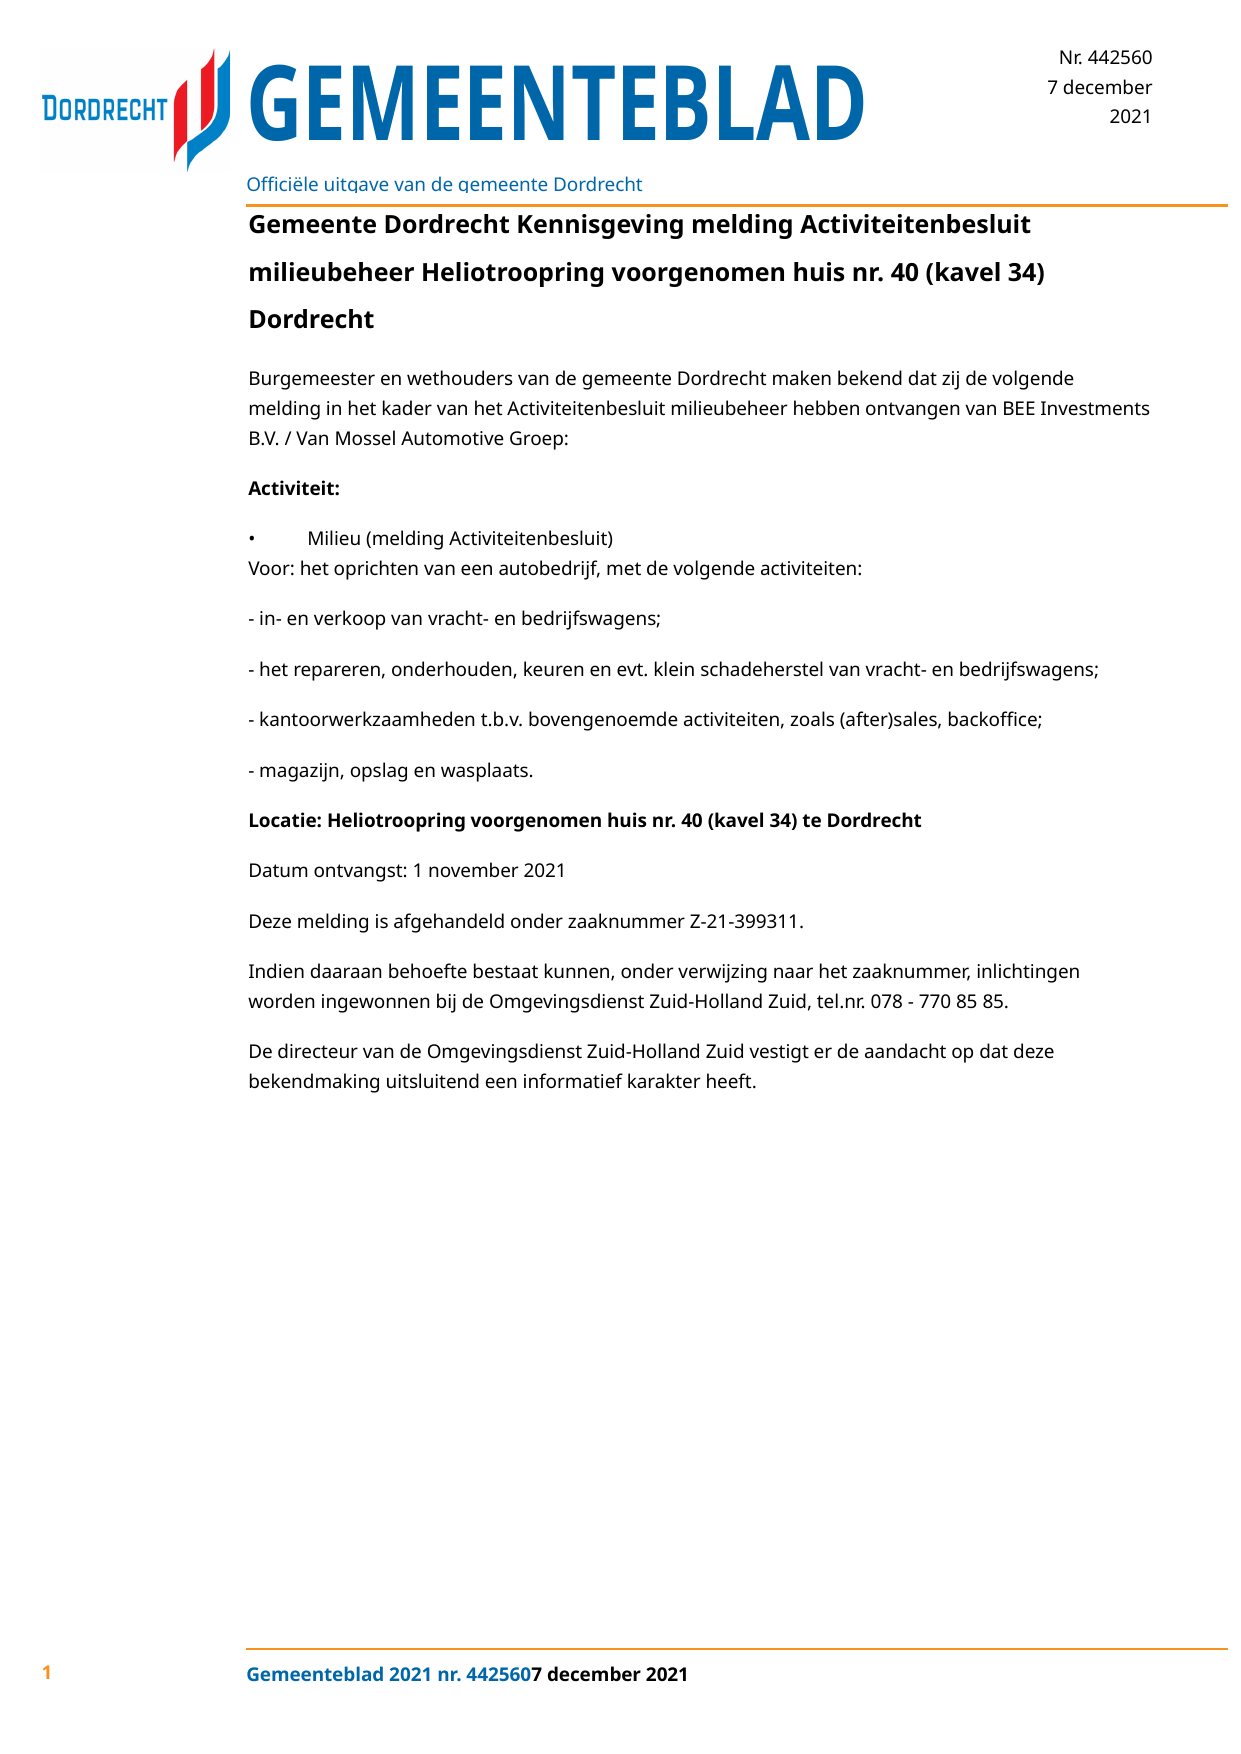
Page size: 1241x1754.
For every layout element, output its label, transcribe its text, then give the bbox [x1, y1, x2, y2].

text - kantoorwerkzaamheden t.b.v. bovengenoemde activiteiten, zoals (after)sales, backoffice; [248, 706, 1152, 732]
text - magazijn, opslag en wasplaats. [248, 757, 1152, 782]
text Activiteit: [248, 475, 1152, 501]
text Indien daaraan behoefte bestaat kunnen, onder verwijzing naar het zaaknummer, inlichtingen worden ingewonnen bij de Omgevingsdienst Zuid-Holland Zuid, tel.nr. 078 - 770 85 85. [248, 958, 1152, 1014]
text Locatie: Heliotroopring voorgenomen huis nr. 40 (kavel 34) te Dordrecht [248, 807, 1152, 833]
picture [41, 47, 231, 172]
text - in- en verkoop van vracht- en bedrijfswagens; [248, 606, 1152, 631]
text Voor: het oprichten van een autobedrijf, met de volgende activiteiten: [248, 555, 1152, 581]
text Datum ontvangst: 1 november 2021 [248, 858, 1152, 883]
text Gemeente Dordrecht Kennisgeving melding Activiteitenbesluit milieubeheer Heliotroopring voorgenomen huis nr. 40 (kavel 34) Dordrecht [248, 207, 1152, 336]
text Deze melding is afgehandeld onder zaaknummer Z-21-399311. [248, 908, 1152, 934]
list Milieu (melding Activiteitenbesluit) [248, 526, 1152, 551]
text - het repareren, onderhouden, keuren en evt. klein schadeherstel van vracht- en bedrijfswagens; [248, 656, 1152, 682]
text De directeur van de Omgevingsdienst Zuid-Holland Zuid vestigt er de aandacht op dat deze bekendmaking uitsluitend een informatief karakter heeft. [248, 1038, 1152, 1094]
text Burgemeester en wethouders van de gemeente Dordrecht maken bekend dat zij de volgende melding in het kader van het Activiteitenbesluit milieubeheer hebben ontvangen van BEE Investments B.V. / Van Mossel Automotive Groep: [248, 366, 1152, 450]
